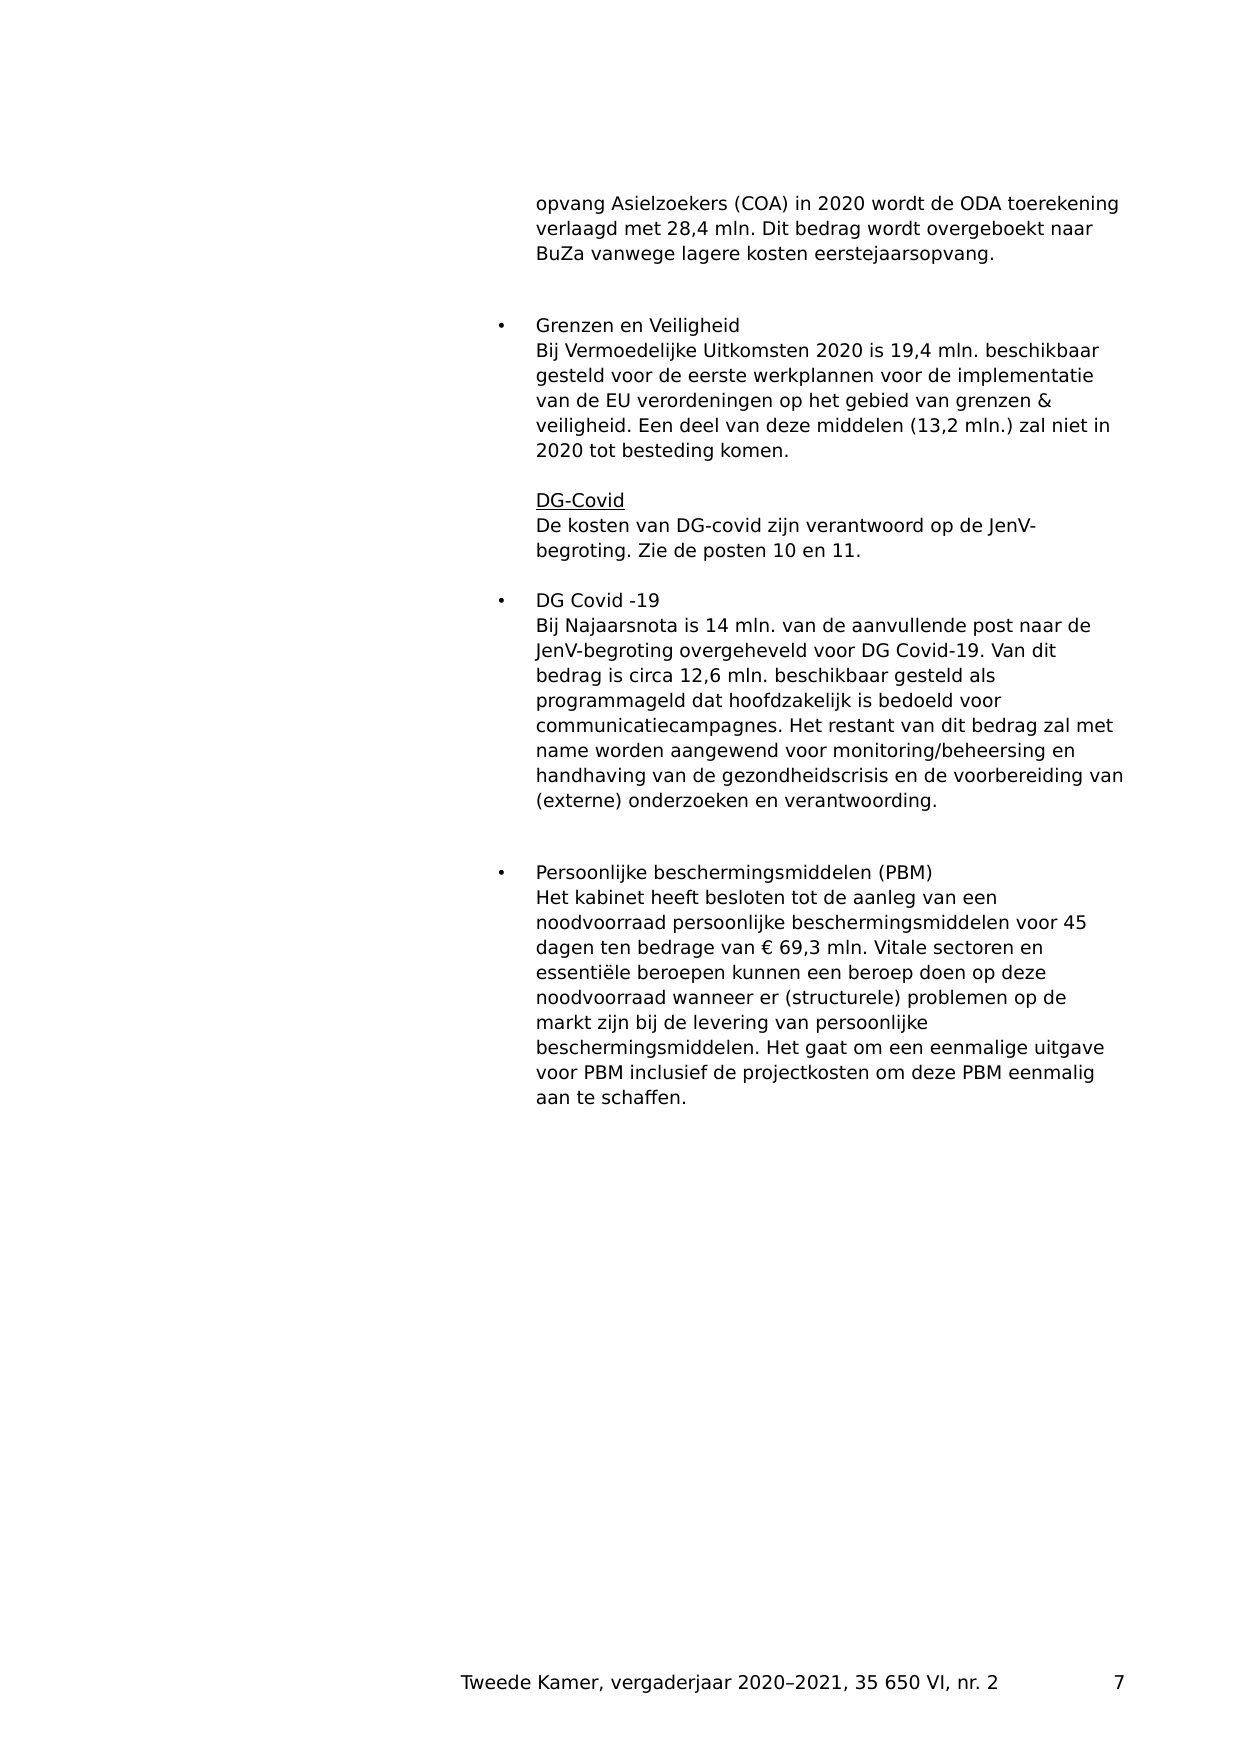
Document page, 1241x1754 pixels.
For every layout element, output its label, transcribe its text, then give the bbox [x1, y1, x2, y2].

list opvang Asielzoekers (COA) in 2020 wordt de ODA toerekening verlaagd met 28,4 mln. Dit bedrag wordt overgeboekt naar BuZa vanwege lagere kosten eerstejaarsopvang. [498, 191, 1125, 291]
list DG Covid -19 Bij Najaarsnota is 14 mln. van de aanvullende post naar de JenV-begroting overgeheveld voor DG Covid-19. Van dit bedrag is circa 12,6 mln. beschikbaar gesteld als programmageld dat hoofdzakelijk is bedoeld voor communicatiecampagnes. Het restant van dit bedrag zal met name worden aangewend voor monitoring/beheersing en handhaving van de gezondheidscrisis en de voorbereiding van (externe) onderzoeken en verantwoording. [498, 588, 1125, 838]
list Persoonlijke beschermingsmiddelen (PBM) Het kabinet heeft besloten tot de aanleg van een noodvoorraad persoonlijke beschermingsmiddelen voor 45 dagen ten bedrage van € 69,3 mln. Vitale sectoren en essentiële beroepen kunnen een beroep doen op deze noodvoorraad wanneer er (structurele) problemen op de markt zijn bij de levering van persoonlijke beschermingsmiddelen. Het gaat om een eenmalige uitgave voor PBM inclusief de projectkosten om deze PBM eenmalig aan te schaffen. [498, 860, 1125, 1110]
list Grenzen en Veiligheid Bij Vermoedelijke Uitkomsten 2020 is 19,4 mln. beschikbaar gesteld voor de eerste werkplannen voor de implementatie van de EU verordeningen op het gebied van grenzen & veiligheid. Een deel van deze middelen (13,2 mln.) zal niet in 2020 tot besteding komen. DG-Covid De kosten van DG-covid zijn verantwoord op de JenV- begroting. Zie de posten 10 en 11. [498, 313, 1125, 588]
